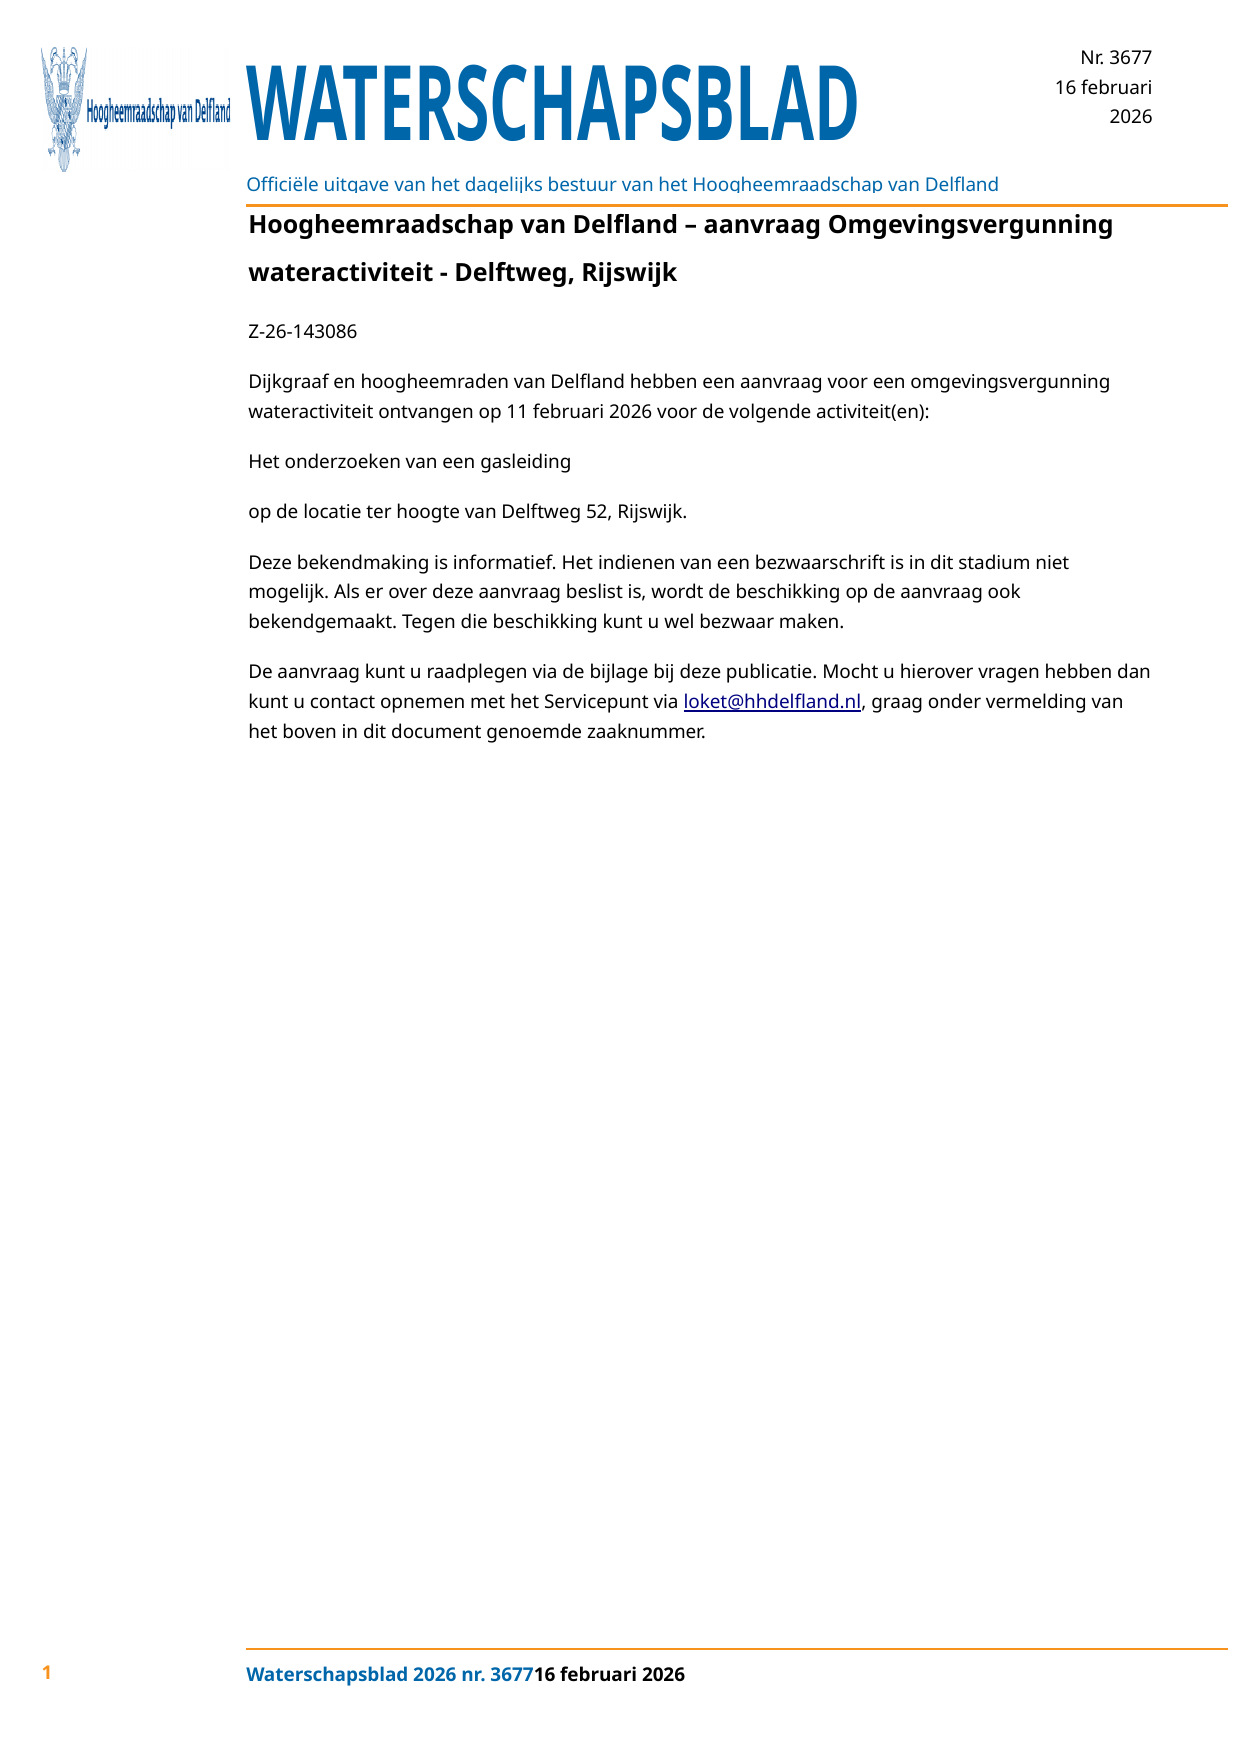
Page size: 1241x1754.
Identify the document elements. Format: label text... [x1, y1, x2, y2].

text Deze bekendmaking is informatief. Het indienen van een bezwaarschrift is in dit stadium niet mogelijk. Als er over deze aanvraag beslist is, wordt de beschikking op de aanvraag ook bekendgemaakt. Tegen die beschikking kunt u wel bezwaar maken. [248, 549, 1152, 634]
text De aanvraag kunt u raadplegen via de bijlage bij deze publicatie. Mocht u hierover vragen hebben dan kunt u contact opnemen met het Servicepunt via loket@hhdelfland.nl, graag onder vermelding van het boven in dit document genoemde zaaknummer. [248, 659, 1152, 744]
text Z-26-143086 [248, 318, 1152, 344]
picture [41, 47, 231, 172]
text Hoogheemraadschap van Delfland – aanvraag Omgevingsvergunning wateractiviteit - Delftweg, Rijswijk [248, 207, 1152, 288]
text Het onderzoeken van een gasleiding [248, 448, 1152, 474]
text Dijkgraaf en hoogheemraden van Delfland hebben een aanvraag voor een omgevingsvergunning wateractiviteit ontvangen op 11 februari 2026 voor de volgende activiteit(en): [248, 368, 1152, 424]
text op de locatie ter hoogte van Delftweg 52, Rijswijk. [248, 499, 1152, 524]
